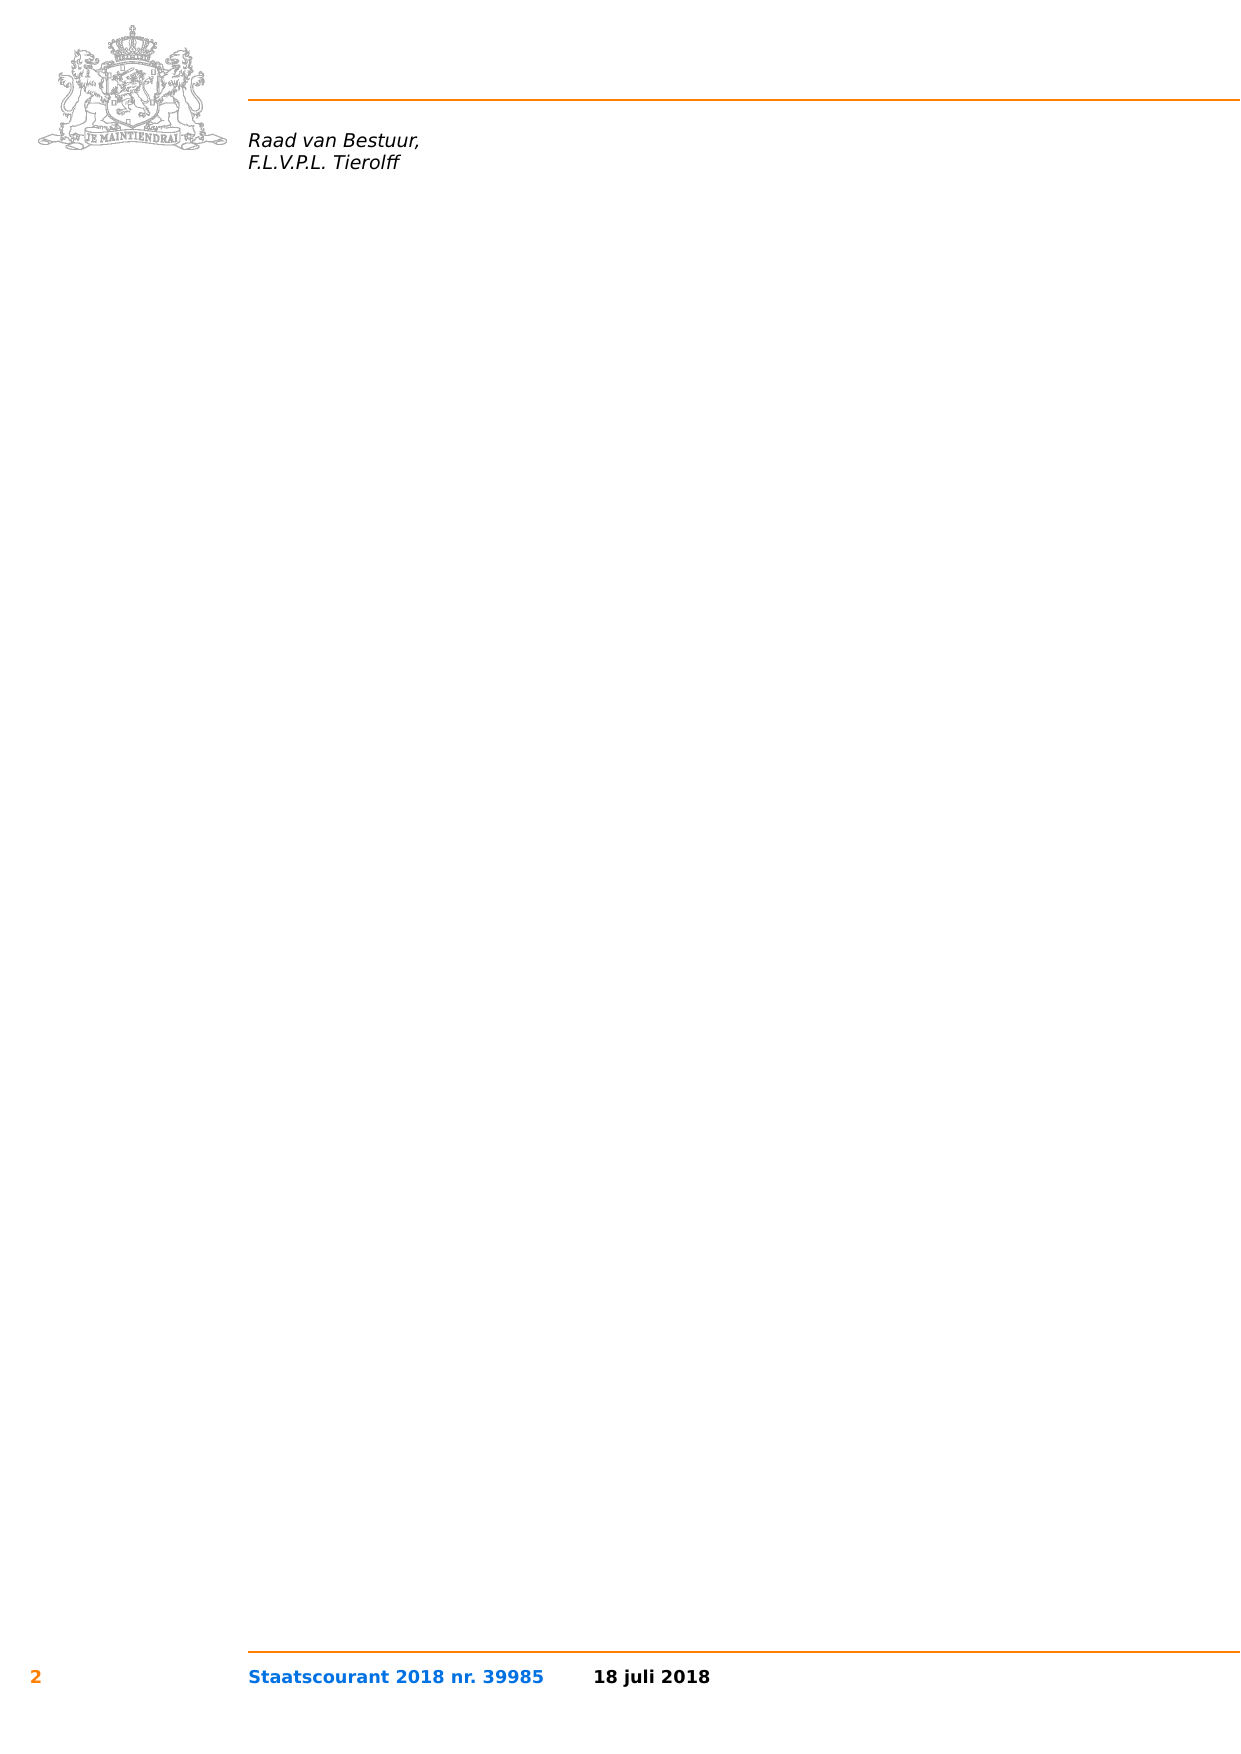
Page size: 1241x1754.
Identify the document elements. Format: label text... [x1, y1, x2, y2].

text Raad van Bestuur, F.L.V.P.L. Tierolff [248, 130, 1163, 174]
picture [38, 25, 227, 150]
